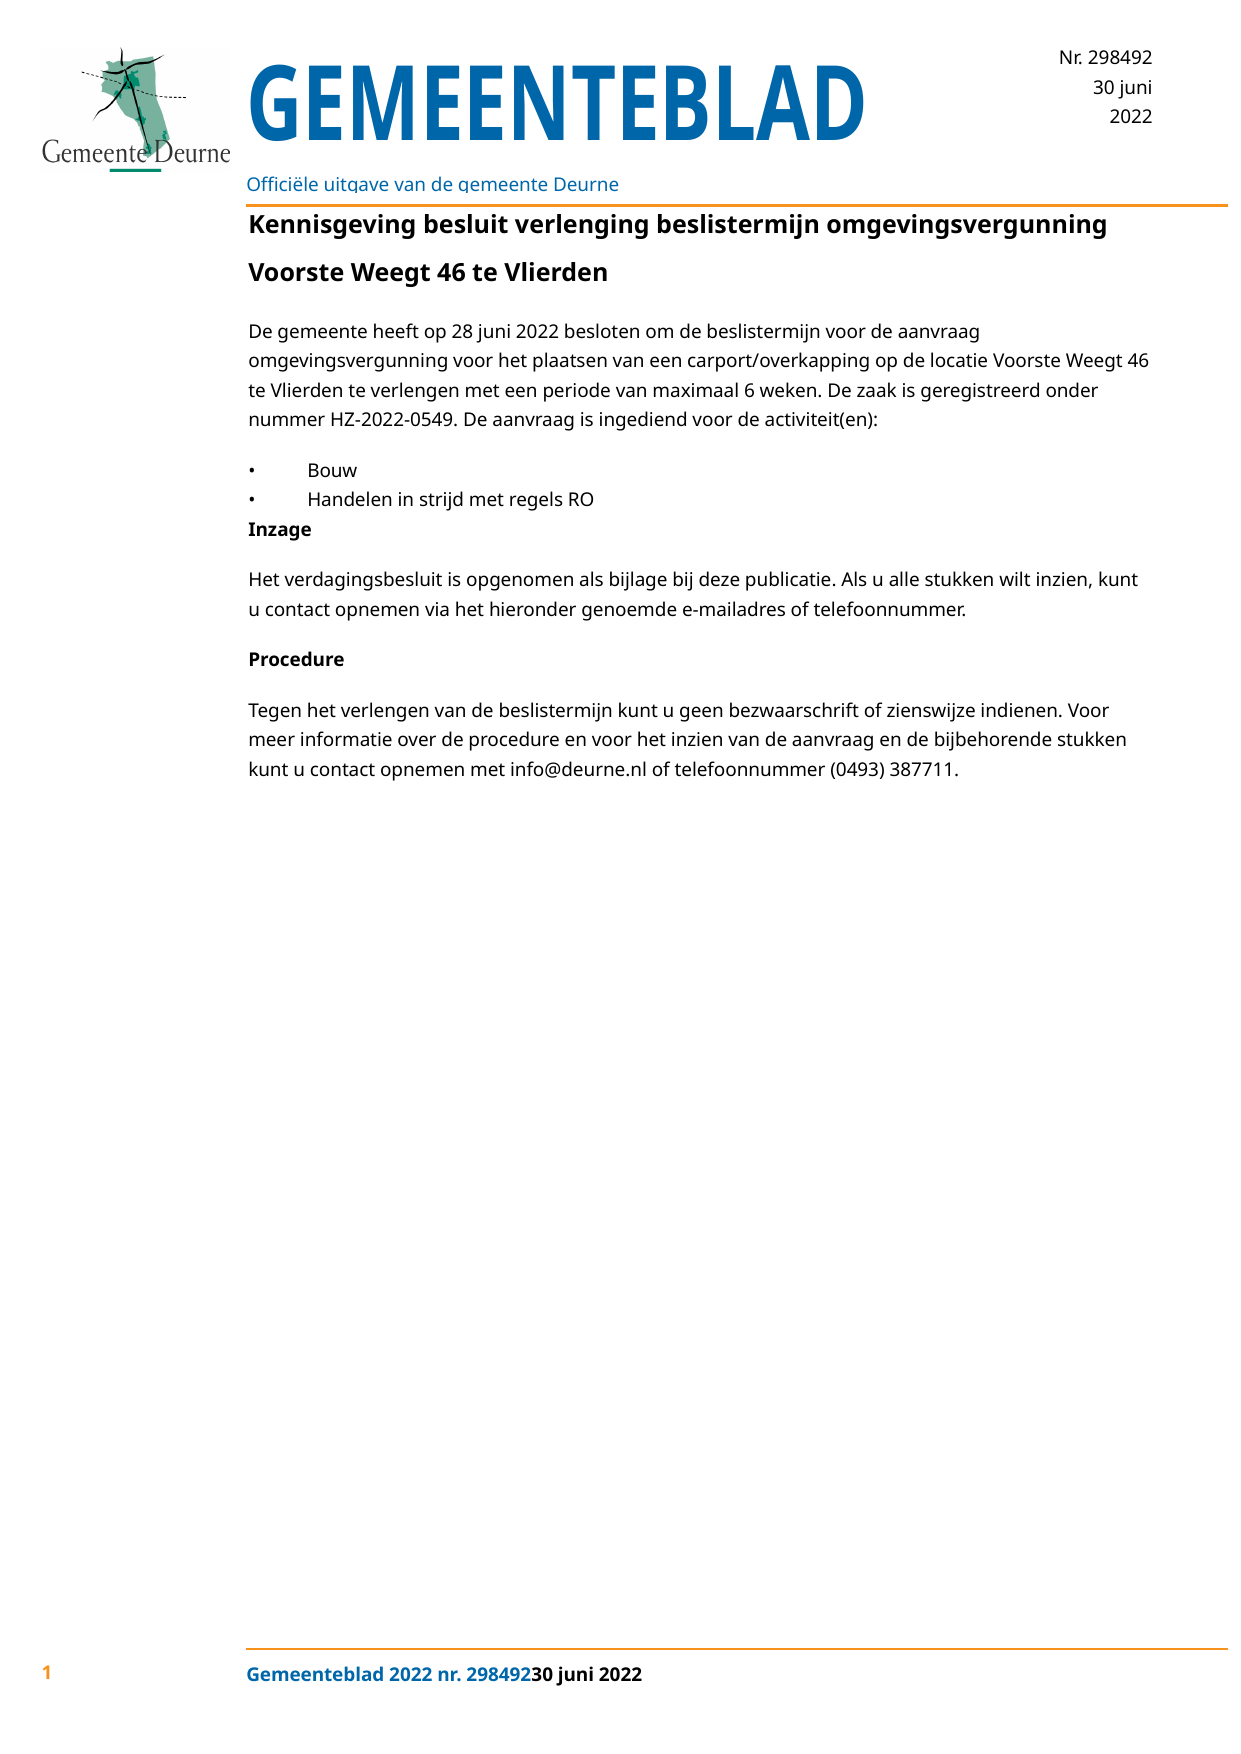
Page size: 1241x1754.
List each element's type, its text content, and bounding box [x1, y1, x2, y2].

text Procedure [248, 647, 1152, 672]
list Bouw [248, 457, 1152, 483]
picture [41, 47, 231, 172]
text Kennisgeving besluit verlenging beslistermijn omgevingsvergunning Voorste Weegt 46 te Vlierden [248, 207, 1152, 288]
text Het verdagingsbesluit is opgenomen als bijlage bij deze publicatie. Als u alle stukken wilt inzien, kunt u contact opnemen via het hieronder genoemde e-mailadres of telefoonnummer. [248, 567, 1152, 622]
list Handelen in strijd met regels RO [248, 487, 1152, 512]
text Inzage [248, 516, 1152, 542]
text De gemeente heeft op 28 juni 2022 besloten om de beslistermijn voor de aanvraag omgevingsvergunning voor het plaatsen van een carport/overkapping op de locatie Voorste Weegt 46 te Vlierden te verlengen met een periode van maximaal 6 weken. De zaak is geregistreerd onder nummer HZ-2022-0549. De aanvraag is ingediend voor de activiteit(en): [248, 318, 1152, 432]
text Tegen het verlengen van de beslistermijn kunt u geen bezwaarschrift of zienswijze indienen. Voor meer informatie over de procedure en voor het inzien van de aanvraag en de bijbehorende stukken kunt u contact opnemen met info@deurne.nl of telefoonnummer (0493) 387711. [248, 697, 1152, 782]
